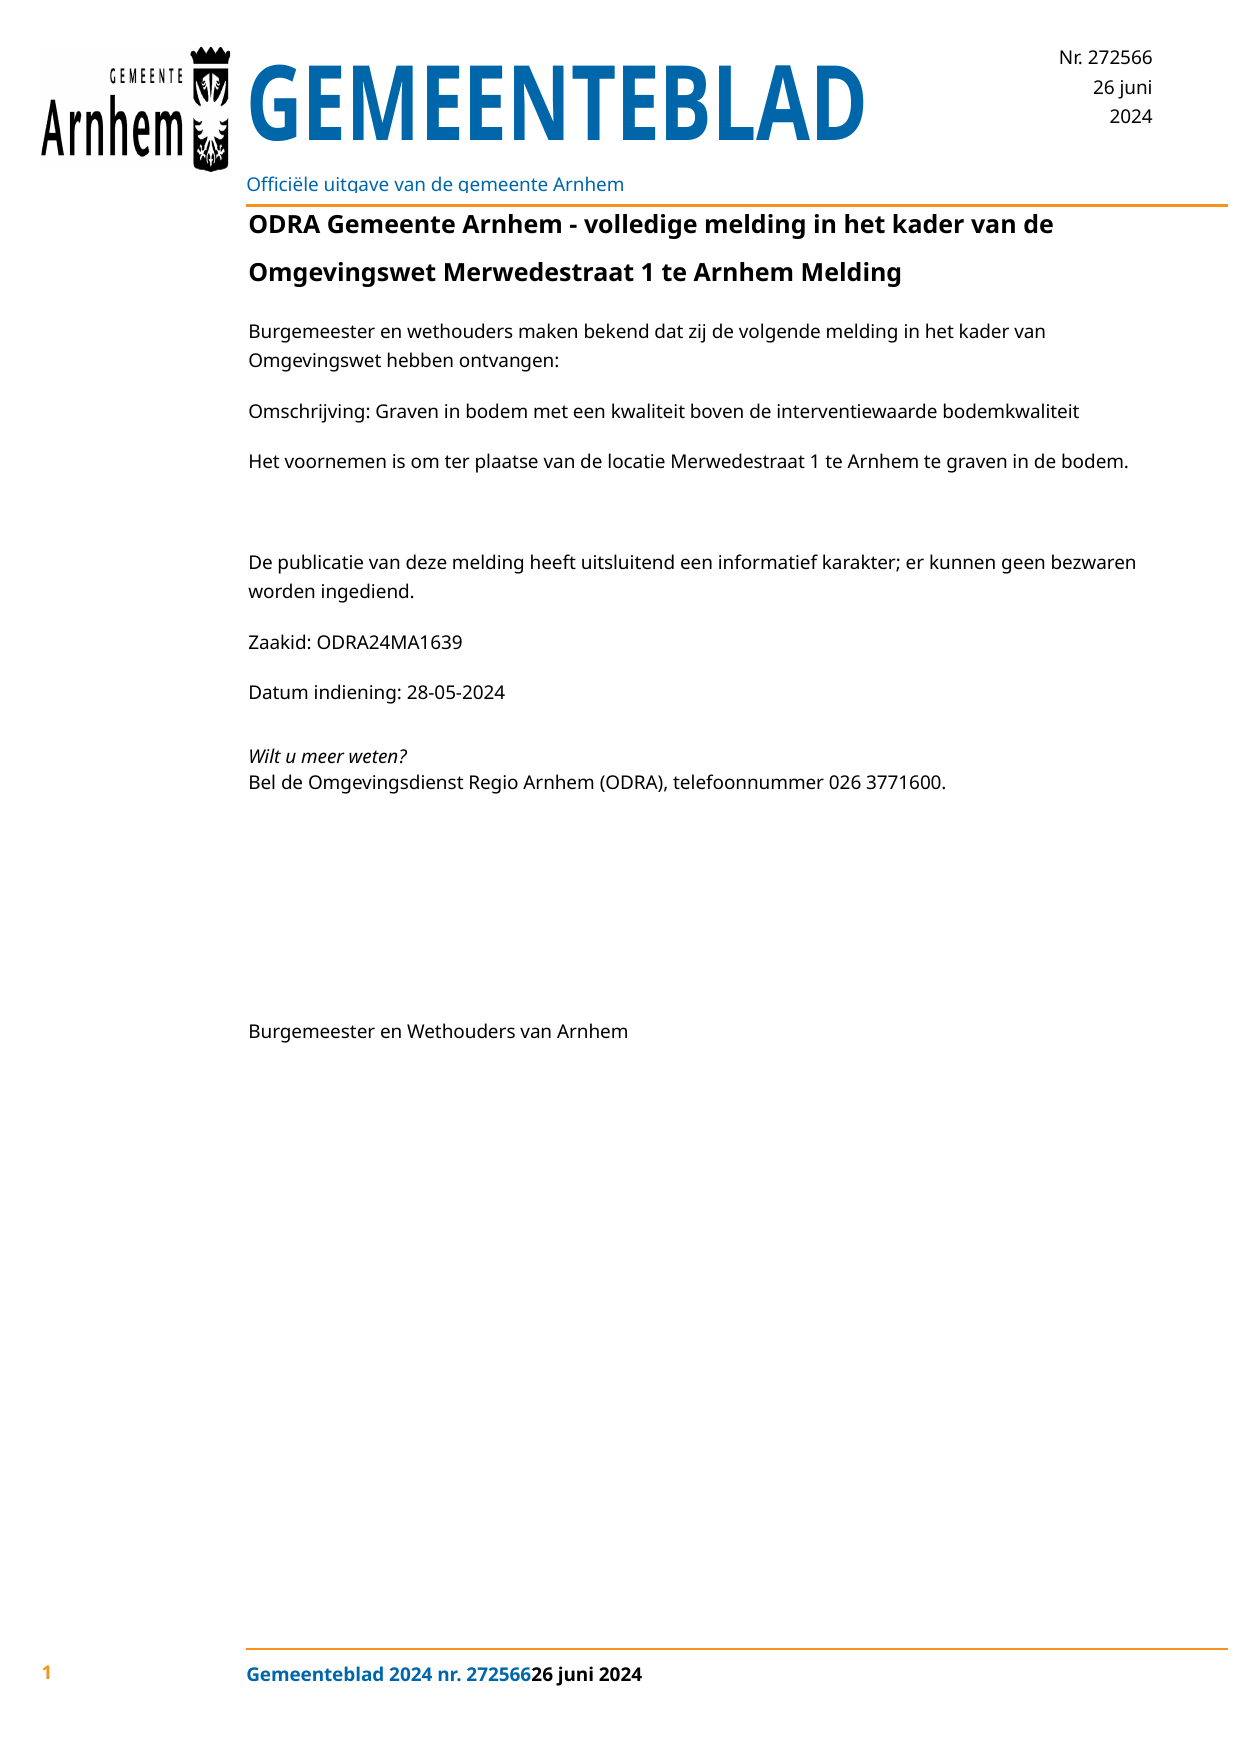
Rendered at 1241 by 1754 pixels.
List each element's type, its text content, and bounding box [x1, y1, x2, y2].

picture [41, 47, 231, 172]
text De publicatie van deze melding heeft uitsluitend een informatief karakter; er kunnen geen bezwaren worden ingediend. [248, 549, 1152, 604]
text ODRA Gemeente Arnhem - volledige melding in het kader van de Omgevingswet Merwedestraat 1 te Arnhem Melding [248, 207, 1152, 288]
text Zaakid: ODRA24MA1639 [248, 629, 1152, 655]
text Bel de Omgevingsdienst Regio Arnhem (ODRA), telefoonnummer 026 3771600. [248, 769, 1152, 795]
text Datum indiening: 28-05-2024 [248, 679, 1152, 705]
text Burgemeester en Wethouders van Arnhem [248, 1019, 1152, 1044]
text Het voornemen is om ter plaatse van de locatie Merwedestraat 1 te Arnhem te graven in de bodem. [248, 448, 1152, 474]
text Burgemeester en wethouders maken bekend dat zij de volgende melding in het kader van Omgevingswet hebben ontvangen: [248, 318, 1152, 373]
text Wilt u meer weten? [248, 743, 1152, 769]
text Omschrijving: Graven in bodem met een kwaliteit boven de interventiewaarde bodemkwaliteit [248, 398, 1152, 424]
